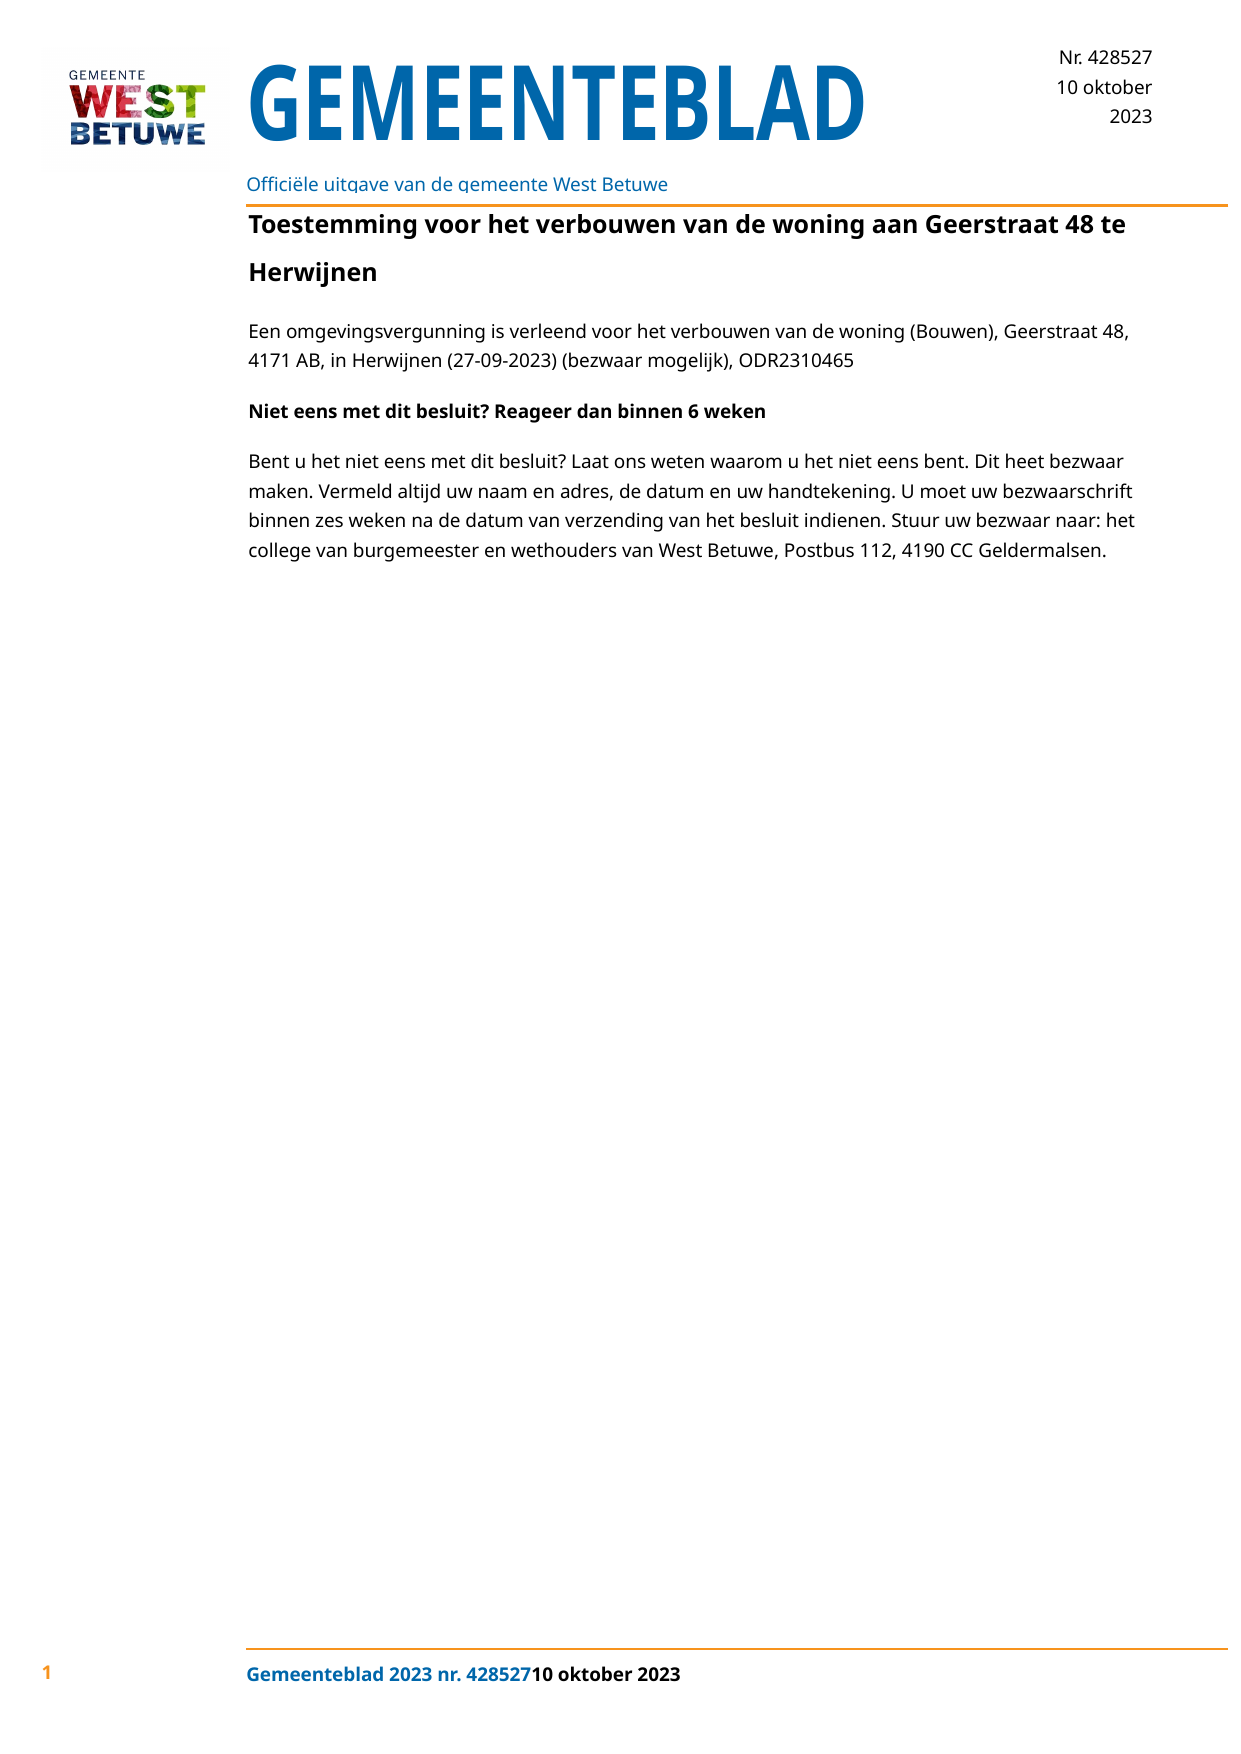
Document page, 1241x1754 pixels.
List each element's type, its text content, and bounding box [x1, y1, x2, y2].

text Een omgevingsvergunning is verleend voor het verbouwen van de woning (Bouwen), Geerstraat 48, 4171 AB, in Herwijnen (27-09-2023) (bezwaar mogelijk), ODR2310465 [248, 318, 1152, 373]
picture [41, 47, 231, 172]
text Niet eens met dit besluit? Reageer dan binnen 6 weken [248, 398, 1152, 424]
text Toestemming voor het verbouwen van de woning aan Geerstraat 48 te Herwijnen [248, 207, 1152, 288]
text Bent u het niet eens met dit besluit? Laat ons weten waarom u het niet eens bent. Dit heet bezwaar maken. Vermeld altijd uw naam en adres, de datum en uw handtekening. U moet uw bezwaarschrift binnen zes weken na de datum van verzending van het besluit indienen. Stuur uw bezwaar naar: het college van burgemeester en wethouders van West Betuwe, Postbus 112, 4190 CC Geldermalsen. [248, 448, 1152, 563]
